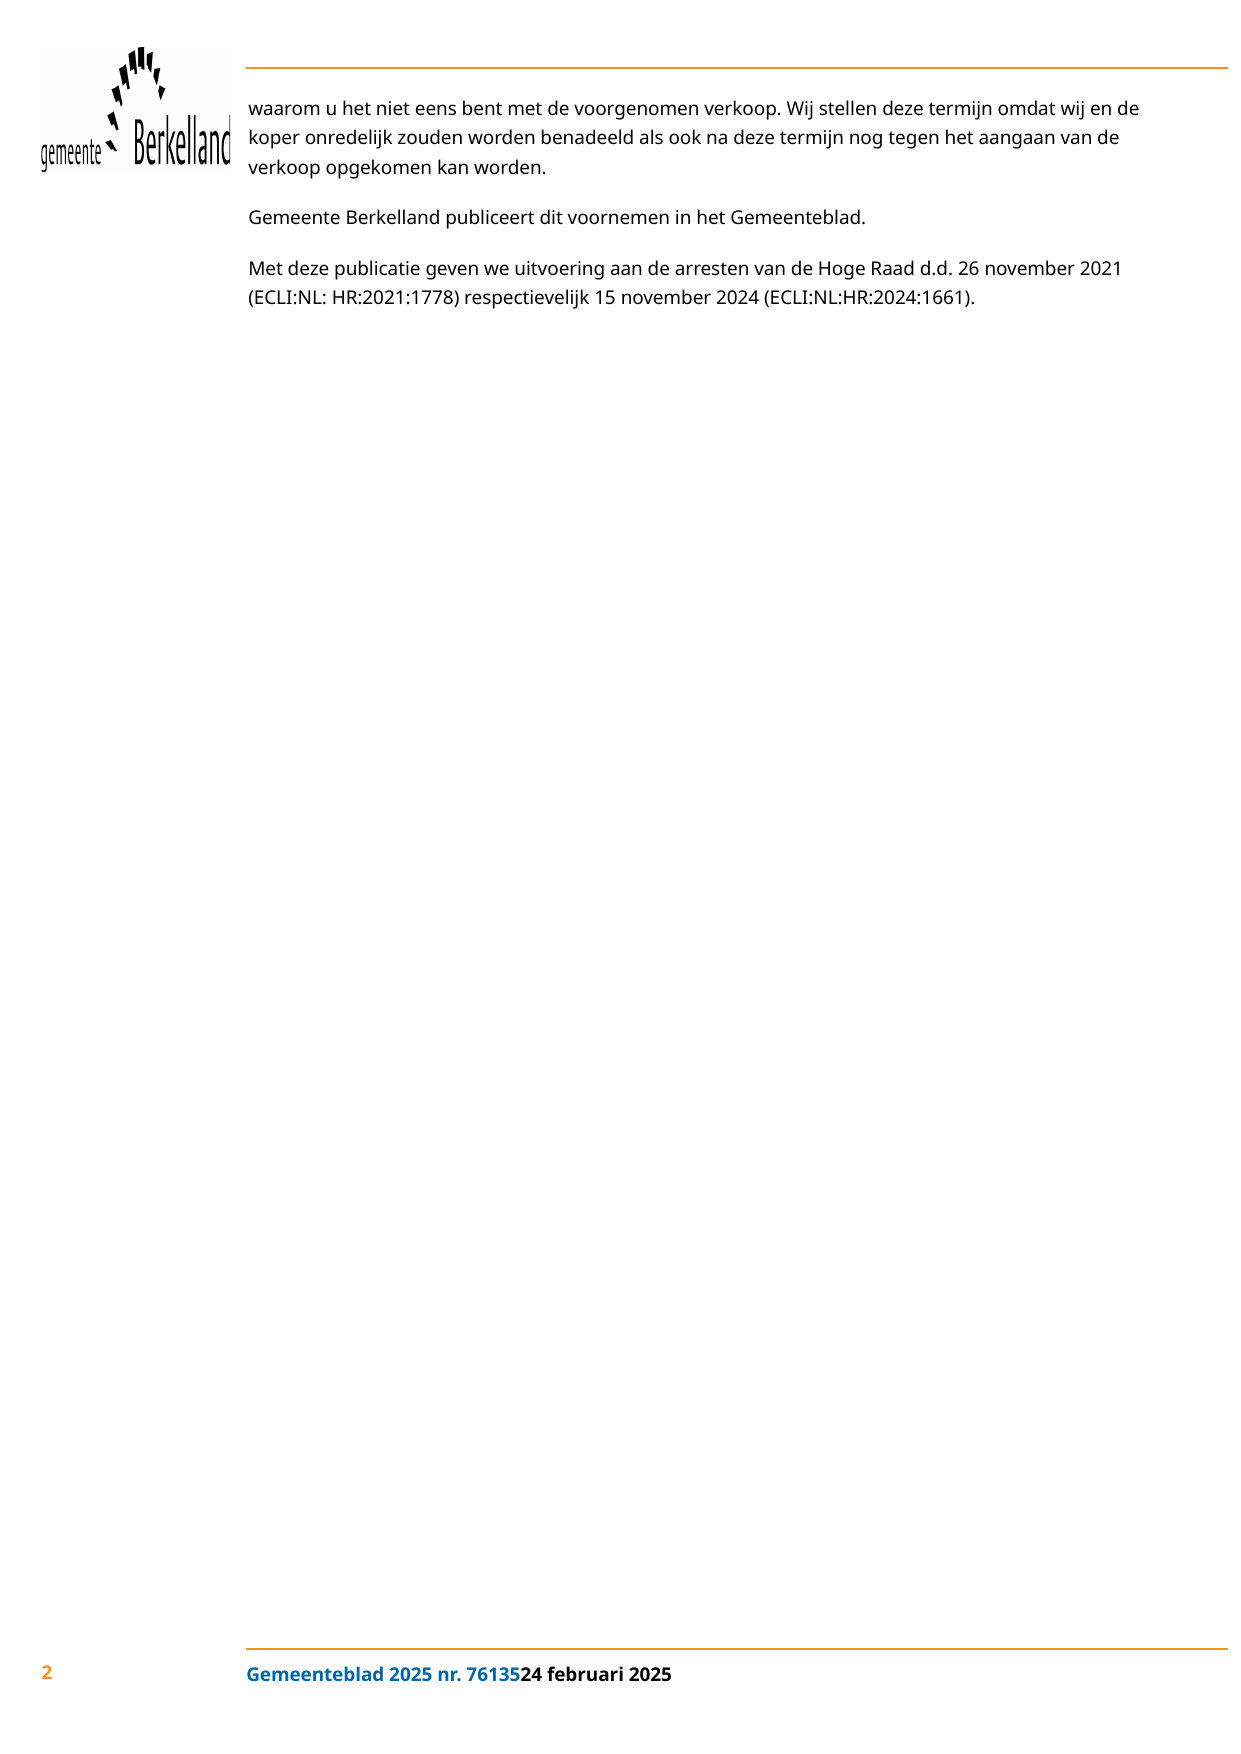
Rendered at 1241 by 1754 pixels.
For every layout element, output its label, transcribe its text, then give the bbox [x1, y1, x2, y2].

picture [41, 47, 231, 172]
text Gemeente Berkelland publiceert dit voornemen in het Gemeenteblad. [248, 204, 1152, 230]
text waarom u het niet eens bent met de voorgenomen verkoop. Wij stellen deze termijn omdat wij en de koper onredelijk zouden worden benadeeld als ook na deze termijn nog tegen het aangaan van de verkoop opgekomen kan worden. [248, 95, 1152, 180]
text Met deze publicatie geven we uitvoering aan de arresten van de Hoge Raad d.d. 26 november 2021 (ECLI:NL: HR:2021:1778) respectievelijk 15 november 2024 (ECLI:NL:HR:2024:1661). [248, 255, 1152, 310]
